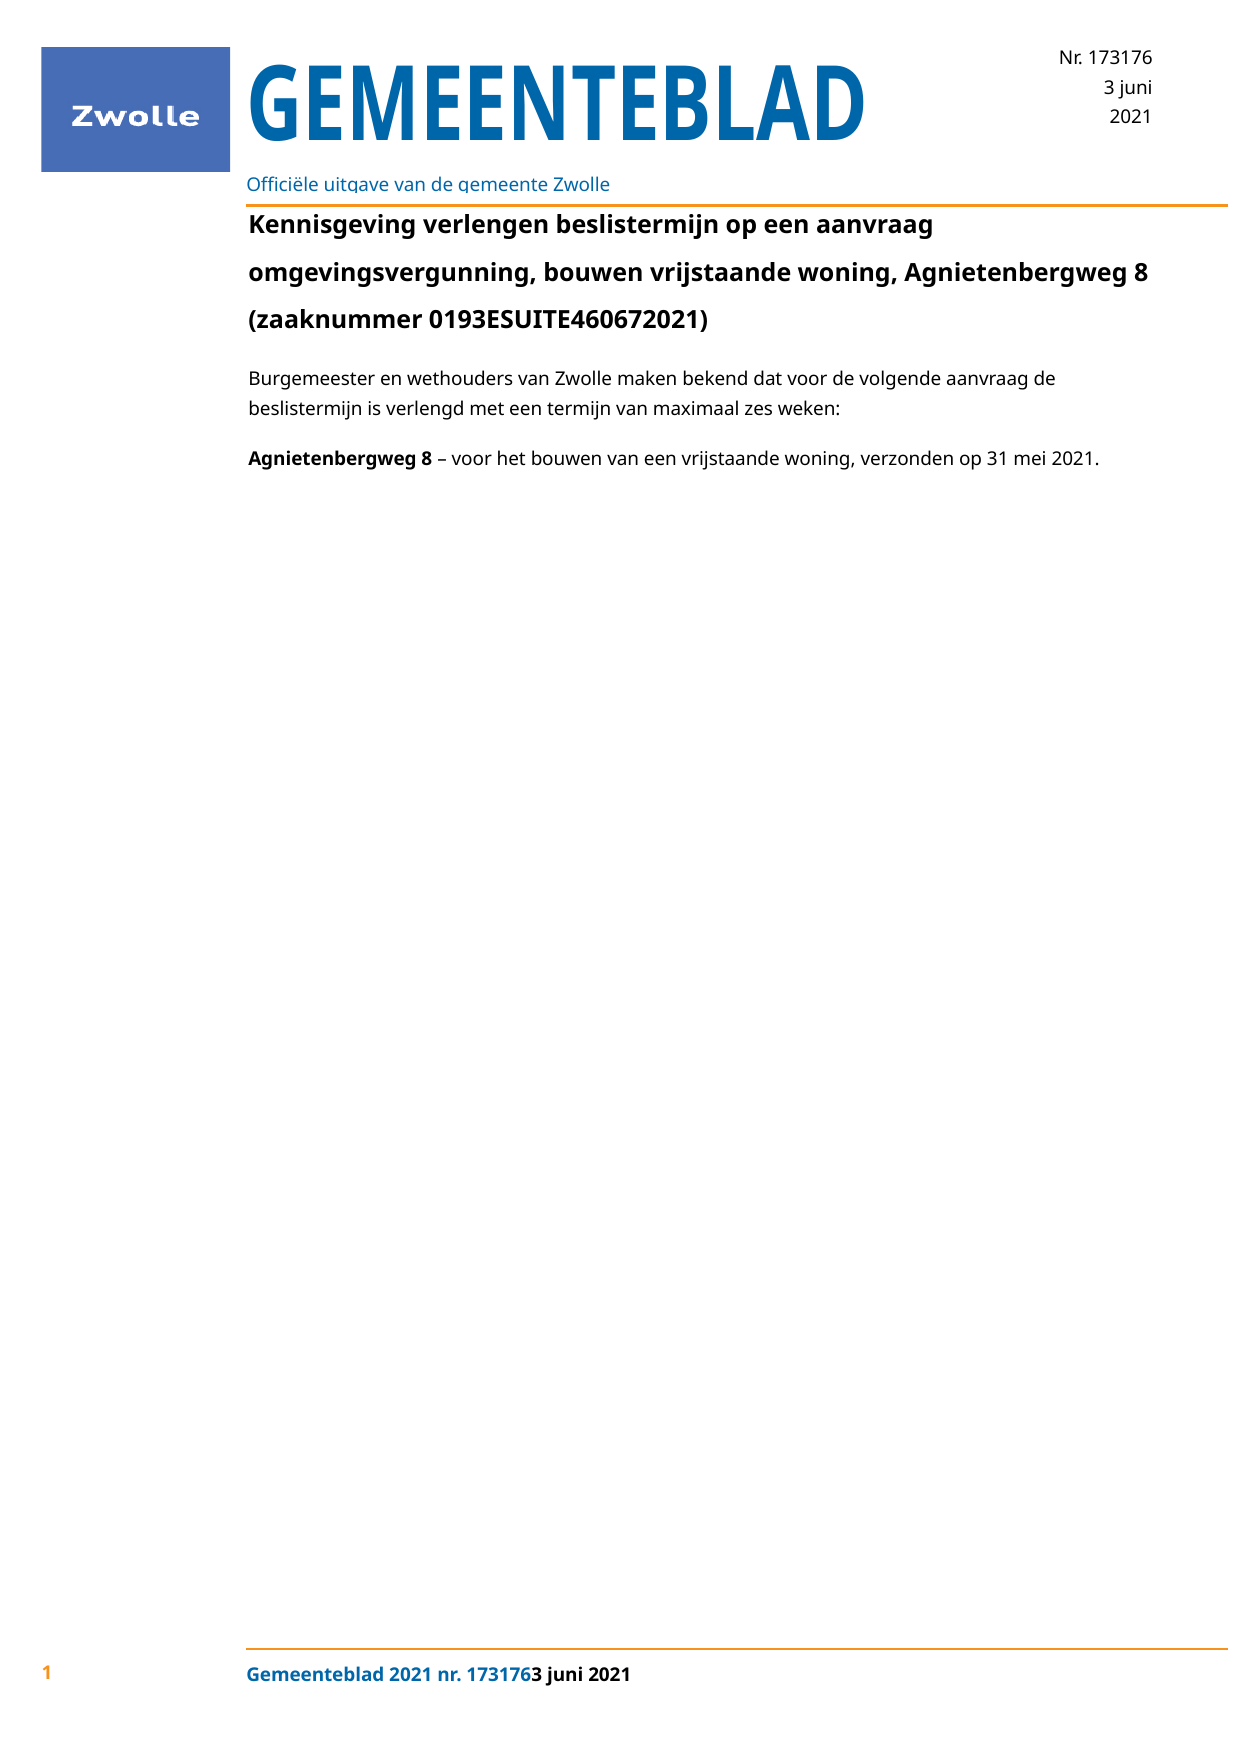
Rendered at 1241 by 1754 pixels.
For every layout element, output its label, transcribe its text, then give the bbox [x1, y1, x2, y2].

text Kennisgeving verlengen beslistermijn op een aanvraag omgevingsvergunning, bouwen vrijstaande woning, Agnietenbergweg 8 (zaaknummer 0193ESUITE460672021) [248, 207, 1152, 336]
text Burgemeester en wethouders van Zwolle maken bekend dat voor de volgende aanvraag de beslistermijn is verlengd met een termijn van maximaal zes weken: [248, 366, 1152, 421]
picture [41, 47, 231, 172]
text Agnietenbergweg 8 – voor het bouwen van een vrijstaande woning, verzonden op 31 mei 2021. [248, 446, 1152, 471]
